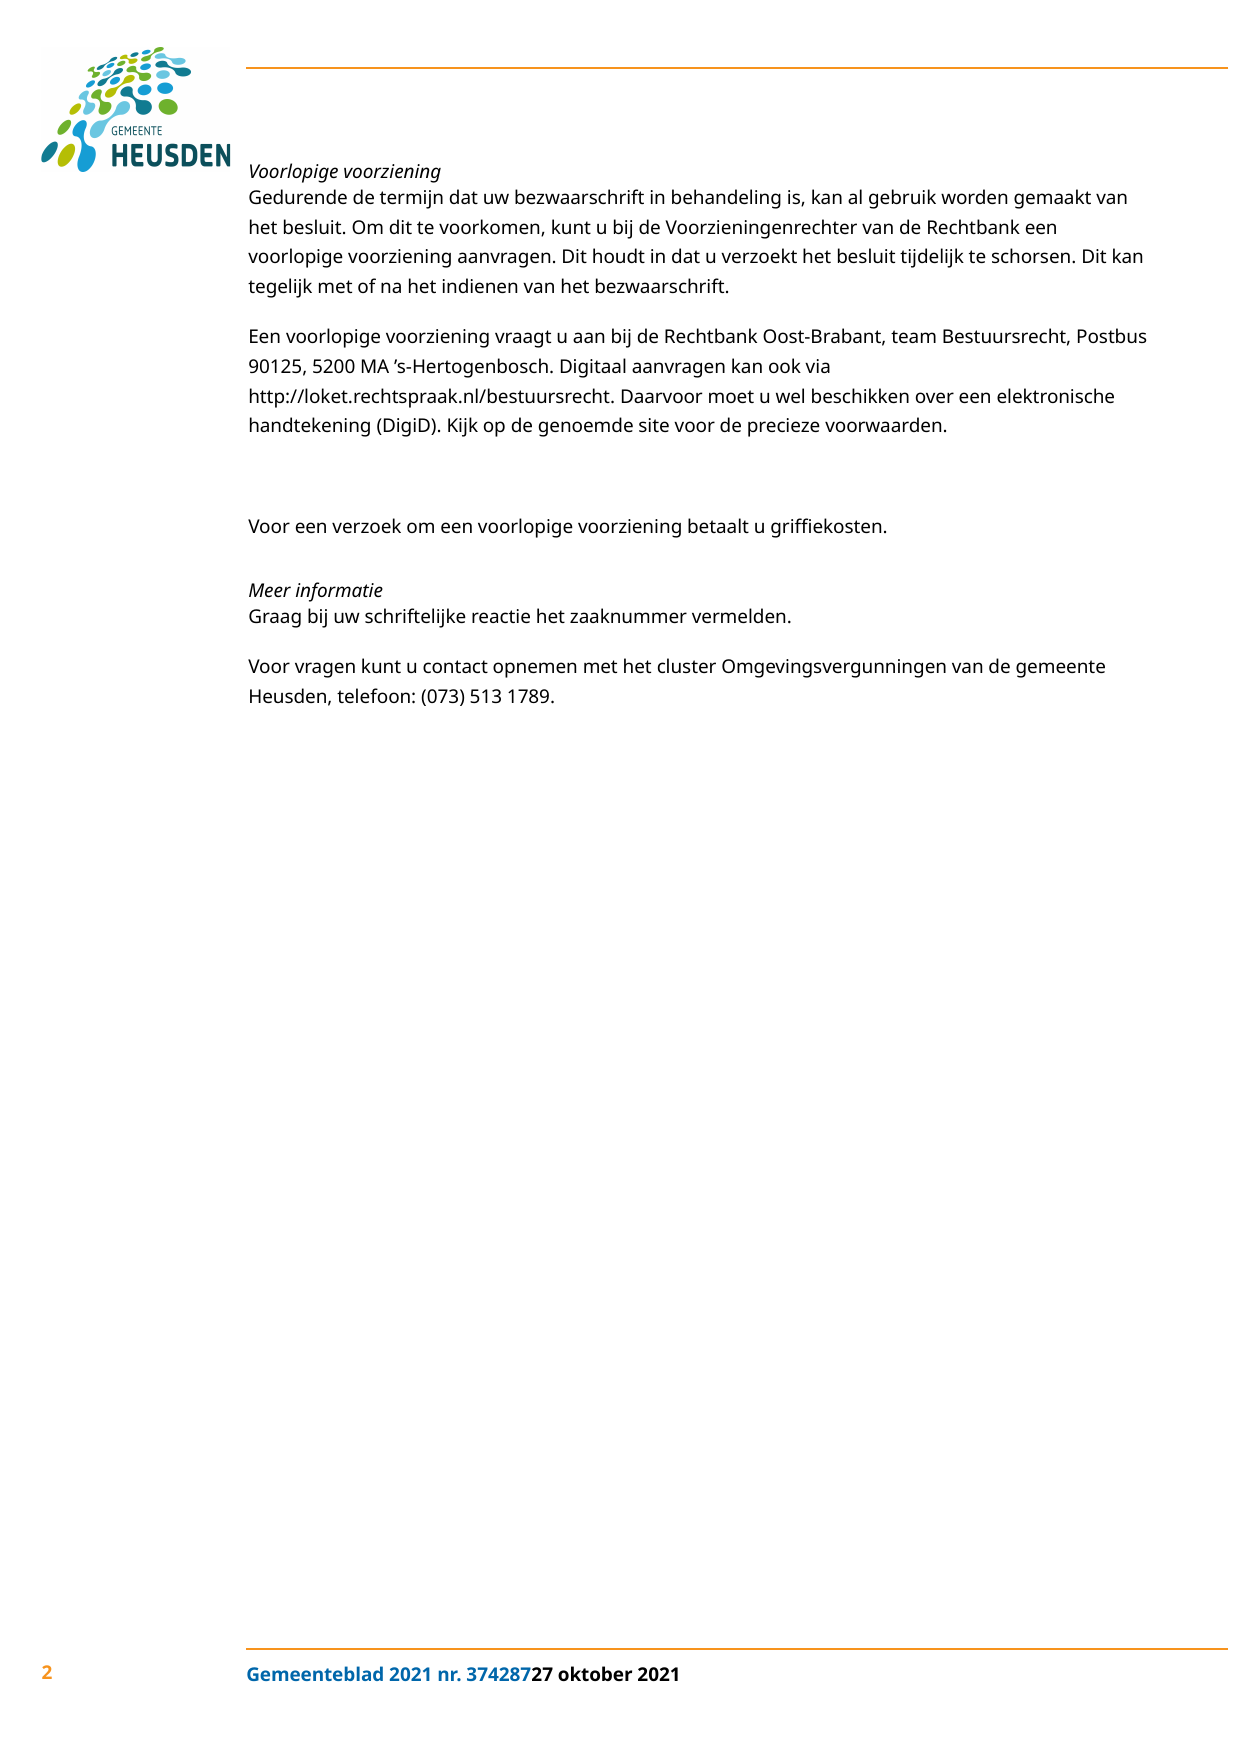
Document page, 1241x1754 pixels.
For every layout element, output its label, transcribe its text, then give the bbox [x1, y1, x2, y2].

text Een voorlopige voorziening vraagt u aan bij de Rechtbank Oost-Brabant, team Bestuursrecht, Postbus 90125, 5200 MA ’s-Hertogenbosch. Digitaal aanvragen kan ook via http://loket.rechtspraak.nl/bestuursrecht. Daarvoor moet u wel beschikken over een elektronische handtekening (DigiD). Kijk op de genoemde site voor de precieze voorwaarden. [248, 324, 1152, 438]
text Meer informatie [248, 577, 1152, 603]
text Voorlopige voorziening [248, 159, 1152, 184]
text Gedurende de termijn dat uw bezwaarschrift in behandeling is, kan al gebruik worden gemaakt van het besluit. Om dit te voorkomen, kunt u bij de Voorzieningenrechter van de Rechtbank een voorlopige voorziening aanvragen. Dit houdt in dat u verzoekt het besluit tijdelijk te schorsen. Dit kan tegelijk met of na het indienen van het bezwaarschrift. [248, 184, 1152, 299]
text Graag bij uw schriftelijke reactie het zaaknummer vermelden. [248, 603, 1152, 629]
text Voor een verzoek om een voorlopige voorziening betaalt u griffiekosten. [248, 513, 1152, 539]
text Voor vragen kunt u contact opnemen met het cluster Omgevingsvergunningen van de gemeente Heusden, telefoon: (073) 513 1789. [248, 653, 1152, 709]
picture [41, 47, 231, 172]
